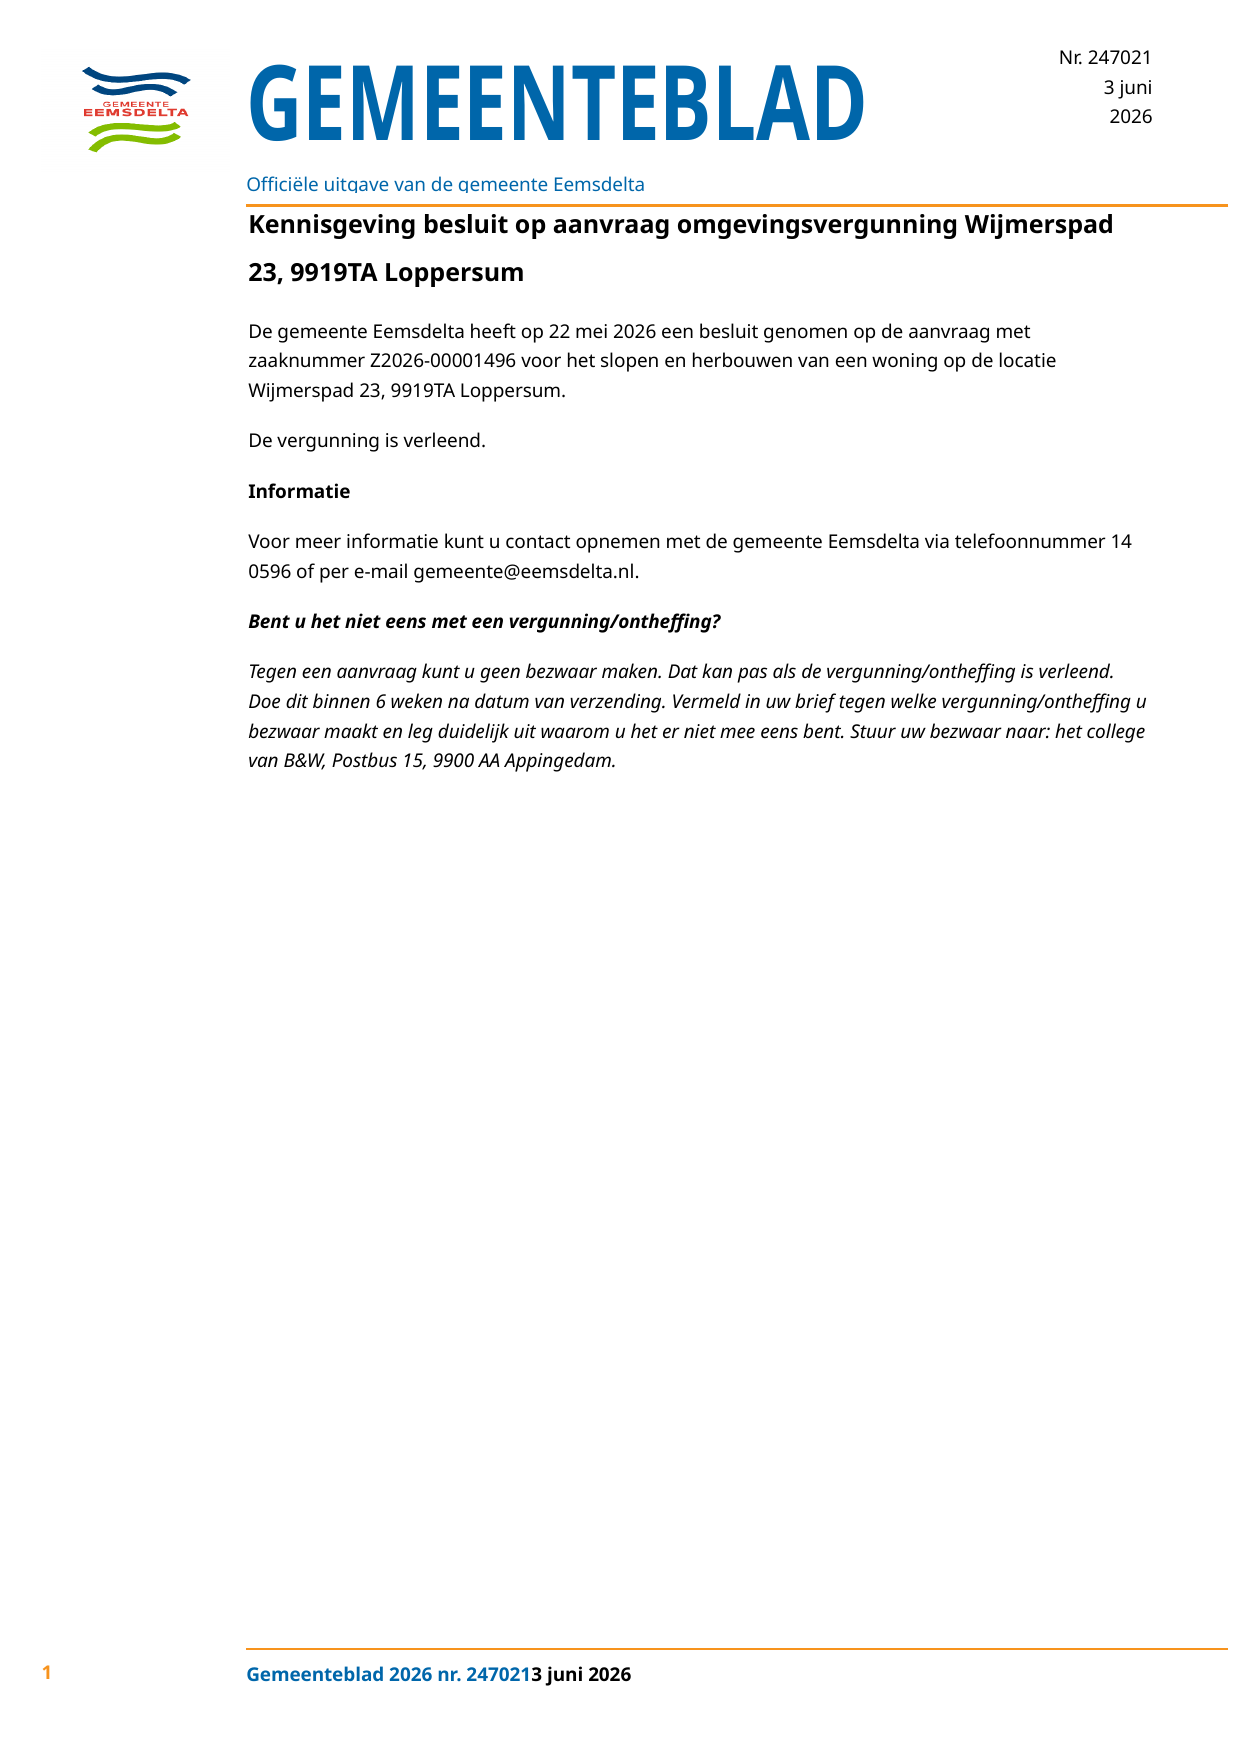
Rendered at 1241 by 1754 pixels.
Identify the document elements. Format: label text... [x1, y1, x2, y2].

text Bent u het niet eens met een vergunning/ontheffing? [248, 608, 1152, 634]
text Voor meer informatie kunt u contact opnemen met de gemeente Eemsdelta via telefoonnummer 14 0596 of per e-mail gemeente@eemsdelta.nl. [248, 528, 1152, 584]
text Tegen een aanvraag kunt u geen bezwaar maken. Dat kan pas als de vergunning/ontheffing is verleend. Doe dit binnen 6 weken na datum van verzending. Vermeld in uw brief tegen welke vergunning/ontheffing u bezwaar maakt en leg duidelijk uit waarom u het er niet mee eens bent. Stuur uw bezwaar naar: het college van B&W, Postbus 15, 9900 AA Appingedam. [248, 659, 1152, 773]
picture [41, 47, 231, 172]
text Informatie [248, 478, 1152, 504]
text Kennisgeving besluit op aanvraag omgevingsvergunning Wijmerspad 23, 9919TA Loppersum [248, 207, 1152, 288]
text De vergunning is verleend. [248, 427, 1152, 453]
text De gemeente Eemsdelta heeft op 22 mei 2026 een besluit genomen op de aanvraag met zaaknummer Z2026-00001496 voor het slopen en herbouwen van een woning op de locatie Wijmerspad 23, 9919TA Loppersum. [248, 318, 1152, 403]
